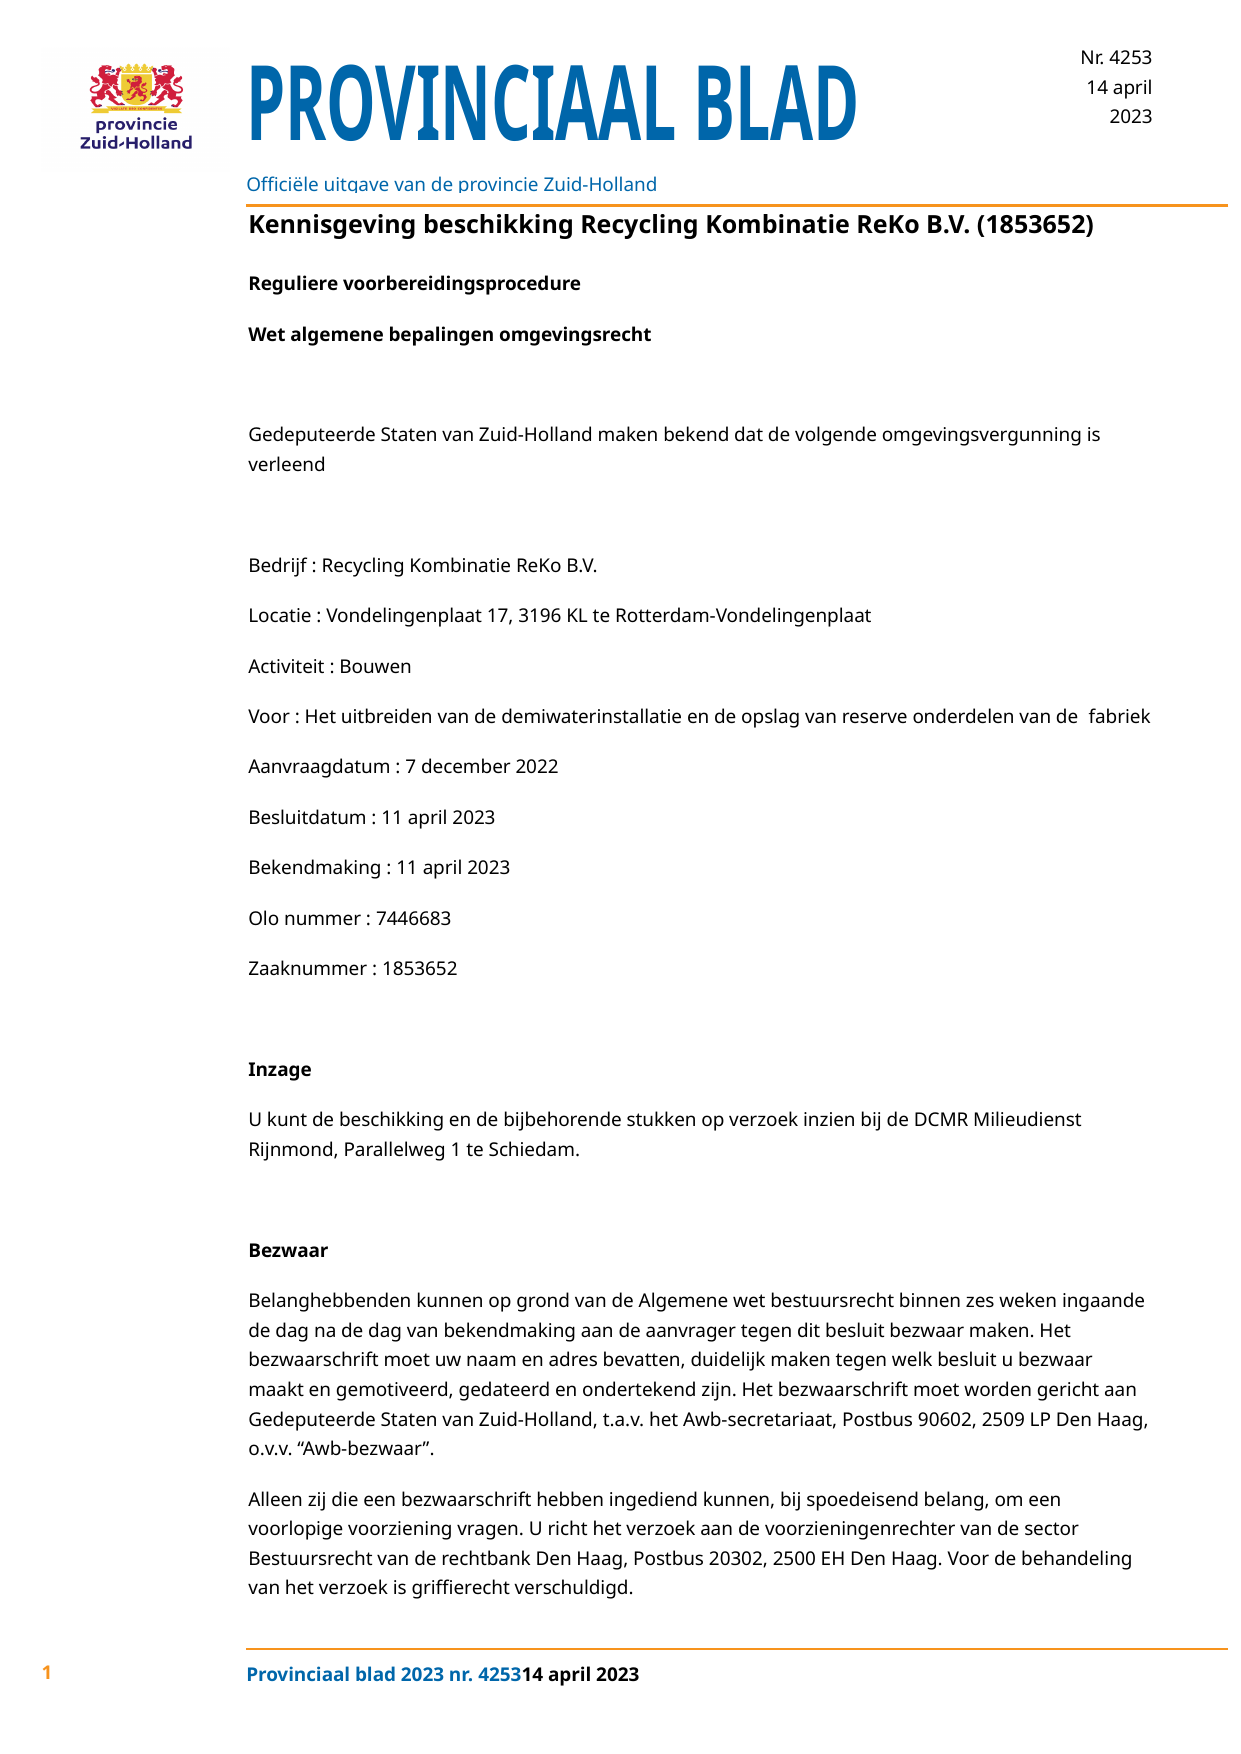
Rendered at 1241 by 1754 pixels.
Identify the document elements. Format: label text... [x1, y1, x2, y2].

text Reguliere voorbereidingsprocedure [248, 270, 1152, 296]
text Besluitdatum : 11 april 2023 [248, 804, 1152, 830]
text Bekendmaking : 11 april 2023 [248, 854, 1152, 880]
text Wet algemene bepalingen omgevingsrecht [248, 321, 1152, 346]
text Activiteit : Bouwen [248, 653, 1152, 678]
text Alleen zij die een bezwaarschrift hebben ingediend kunnen, bij spoedeisend belang, om een voorlopige voorziening vragen. U richt het verzoek aan de voorzieningenrechter van de sector Bestuursrecht van de rechtbank Den Haag, Postbus 20302, 2500 EH Den Haag. Voor de behandeling van het verzoek is griffierecht verschuldigd. [248, 1486, 1152, 1600]
text Zaaknummer : 1853652 [248, 955, 1152, 981]
text Locatie : Vondelingenplaat 17, 3196 KL te Rotterdam-Vondelingenplaat [248, 602, 1152, 628]
text Bezwaar [248, 1237, 1152, 1263]
text Gedeputeerde Staten van Zuid-Holland maken bekend dat de volgende omgevingsvergunning is verleend [248, 422, 1152, 477]
text Bedrijf : Recycling Kombinatie ReKo B.V. [248, 552, 1152, 578]
text Kennisgeving beschikking Recycling Kombinatie ReKo B.V. (1853652) [248, 207, 1152, 241]
text Inzage [248, 1056, 1152, 1082]
text Voor : Het uitbreiden van de demiwaterinstallatie en de opslag van reserve onderdelen van de fabriek [248, 703, 1152, 729]
text Aanvraagdatum : 7 december 2022 [248, 754, 1152, 779]
picture [41, 47, 231, 172]
text Olo nummer : 7446683 [248, 905, 1152, 931]
text Belanghebbenden kunnen op grond van de Algemene wet bestuursrecht binnen zes weken ingaande de dag na de dag van bekendmaking aan de aanvrager tegen dit besluit bezwaar maken. Het bezwaarschrift moet uw naam en adres bevatten, duidelijk maken tegen welk besluit u bezwaar maakt en gemotiveerd, gedateerd en ondertekend zijn. Het bezwaarschrift moet worden gericht aan Gedeputeerde Staten van Zuid-Holland, t.a.v. het Awb-secretariaat, Postbus 90602, 2509 LP Den Haag, o.v.v. “Awb-bezwaar”. [248, 1287, 1152, 1461]
text U kunt de beschikking en de bijbehorende stukken op verzoek inzien bij de DCMR Milieudienst Rijnmond, Parallelweg 1 te Schiedam. [248, 1107, 1152, 1162]
